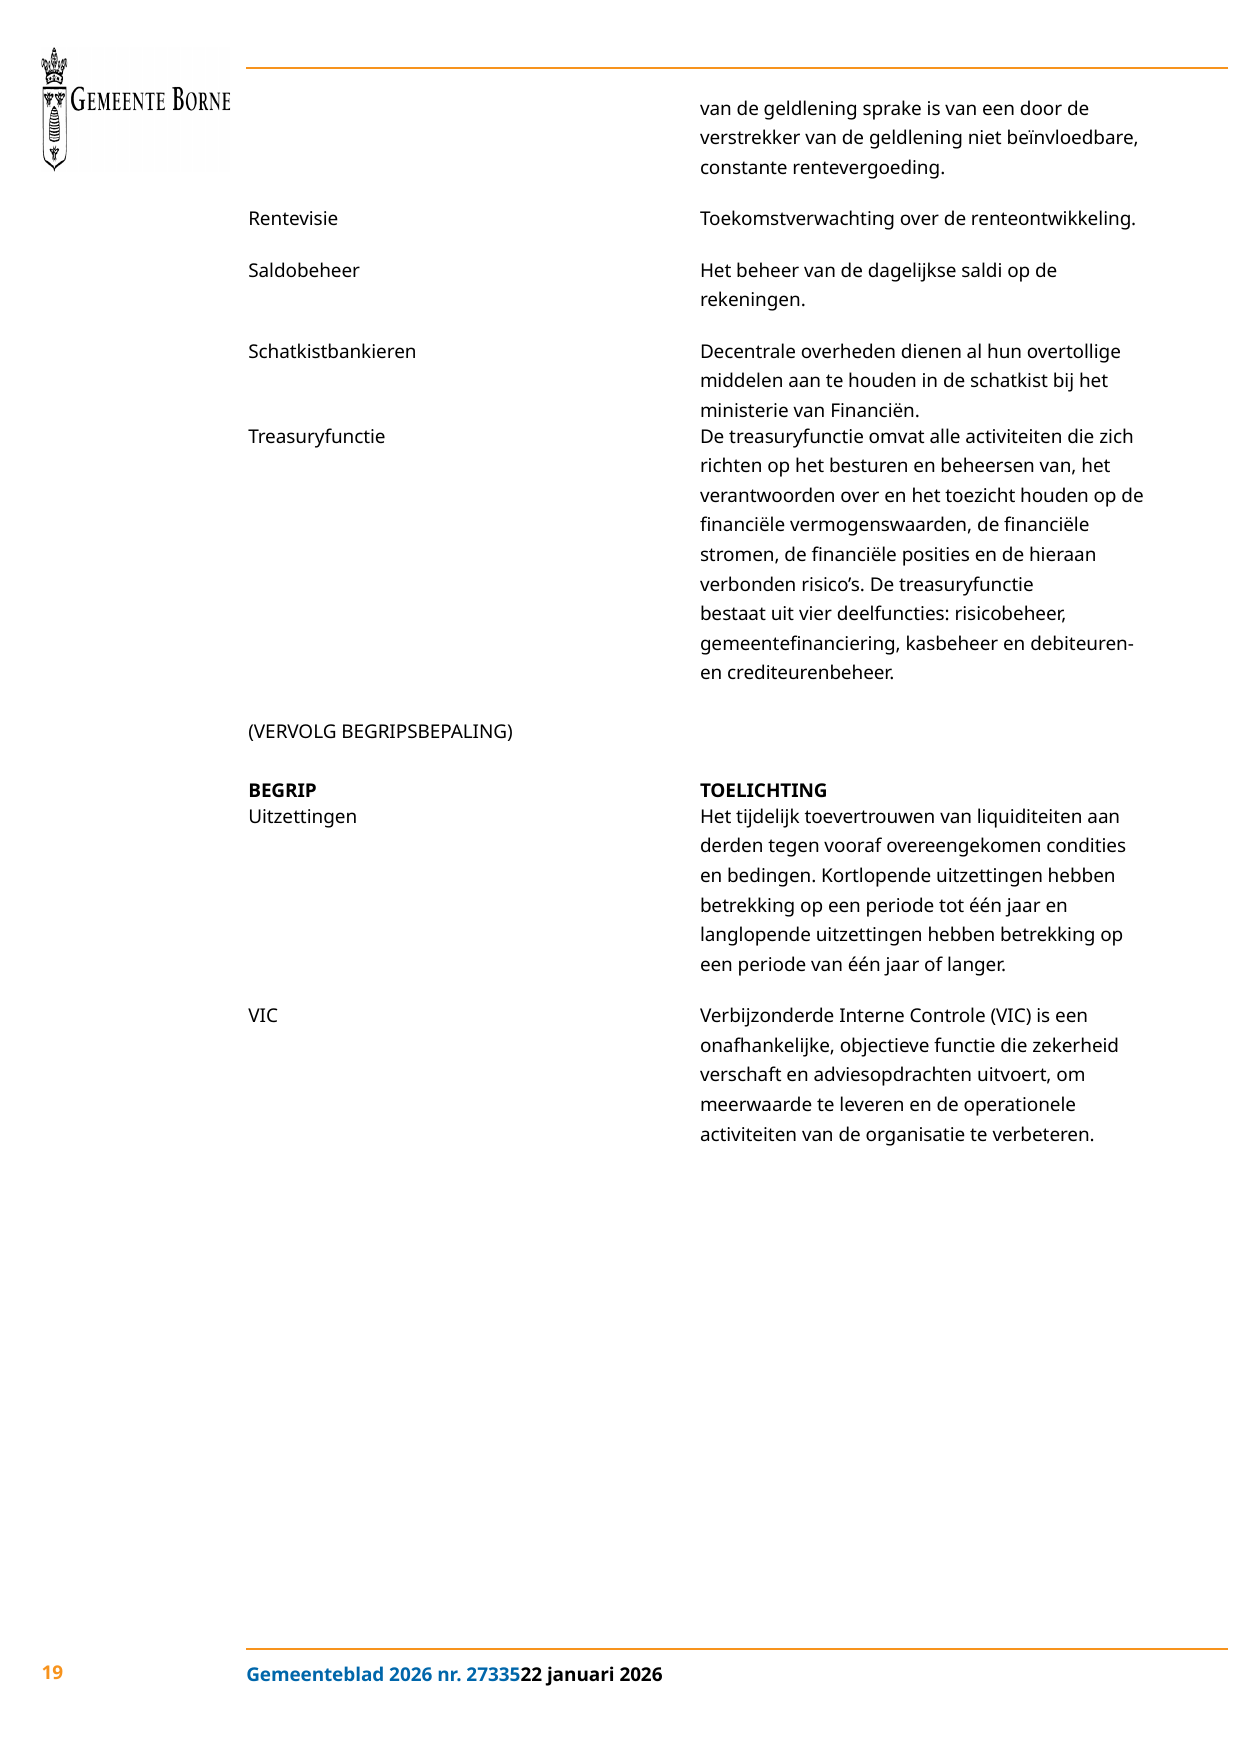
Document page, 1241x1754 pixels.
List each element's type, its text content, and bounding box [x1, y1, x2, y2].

table_cell Saldobeheer [248, 257, 700, 312]
table_cell Verbijzonderde Interne Controle (VIC) is een onafhankelijke, objectieve functie die zekerheid verschaft en adviesopdrachten uitvoert, om meerwaarde te leveren en de operationele activiteiten van de organisatie te verbeteren. [700, 1003, 1152, 1146]
table_cell Het tijdelijk toevertrouwen van liquiditeiten aan derden tegen vooraf overeengekomen condities en bedingen. Kortlopende uitzettingen hebben betrekking op een periode tot één jaar en langlopende uitzettingen hebben betrekking op een periode van één jaar of langer. [700, 803, 1152, 977]
table_cell Schatkistbankieren [248, 338, 700, 423]
table_cell [700, 977, 1152, 1002]
text (VERVOLG BEGRIPSBEPALING) [248, 718, 1152, 744]
table_cell Rentevisie [248, 205, 700, 231]
table_cell [248, 231, 700, 257]
table_cell Toekomstverwachting over de renteontwikkeling. [700, 205, 1152, 231]
table_cell Treasuryfunctie [248, 423, 700, 685]
table_header BEGRIP [248, 777, 700, 803]
table_cell van de geldlening sprake is van een door de verstrekker van de geldlening niet beïnvloedbare, constante rentevergoeding. [700, 95, 1152, 180]
table_cell [700, 231, 1152, 257]
table_cell [248, 180, 700, 205]
picture [41, 47, 231, 172]
table_cell [700, 180, 1152, 205]
table_cell [700, 312, 1152, 338]
table_cell De treasuryfunctie omvat alle activiteiten die zich richten op het besturen en beheersen van, het verantwoorden over en het toezicht houden op de financiële vermogenswaarden, de financiële stromen, de financiële posities en de hieraan verbonden risico’s. De treasuryfunctie bestaat uit vier deelfuncties: risicobeheer, gemeentefinanciering, kasbeheer en debiteuren- en crediteurenbeheer. [700, 423, 1152, 685]
table_cell [248, 95, 700, 180]
table_cell [248, 312, 700, 338]
table_cell Decentrale overheden dienen al hun overtollige middelen aan te houden in de schatkist bij het ministerie van Financiën. [700, 338, 1152, 423]
table_cell [248, 977, 700, 1002]
table_cell VIC [248, 1003, 700, 1146]
table_header TOELICHTING [700, 777, 1152, 803]
table_cell Uitzettingen [248, 803, 700, 977]
table_cell Het beheer van de dagelijkse saldi op de rekeningen. [700, 257, 1152, 312]
